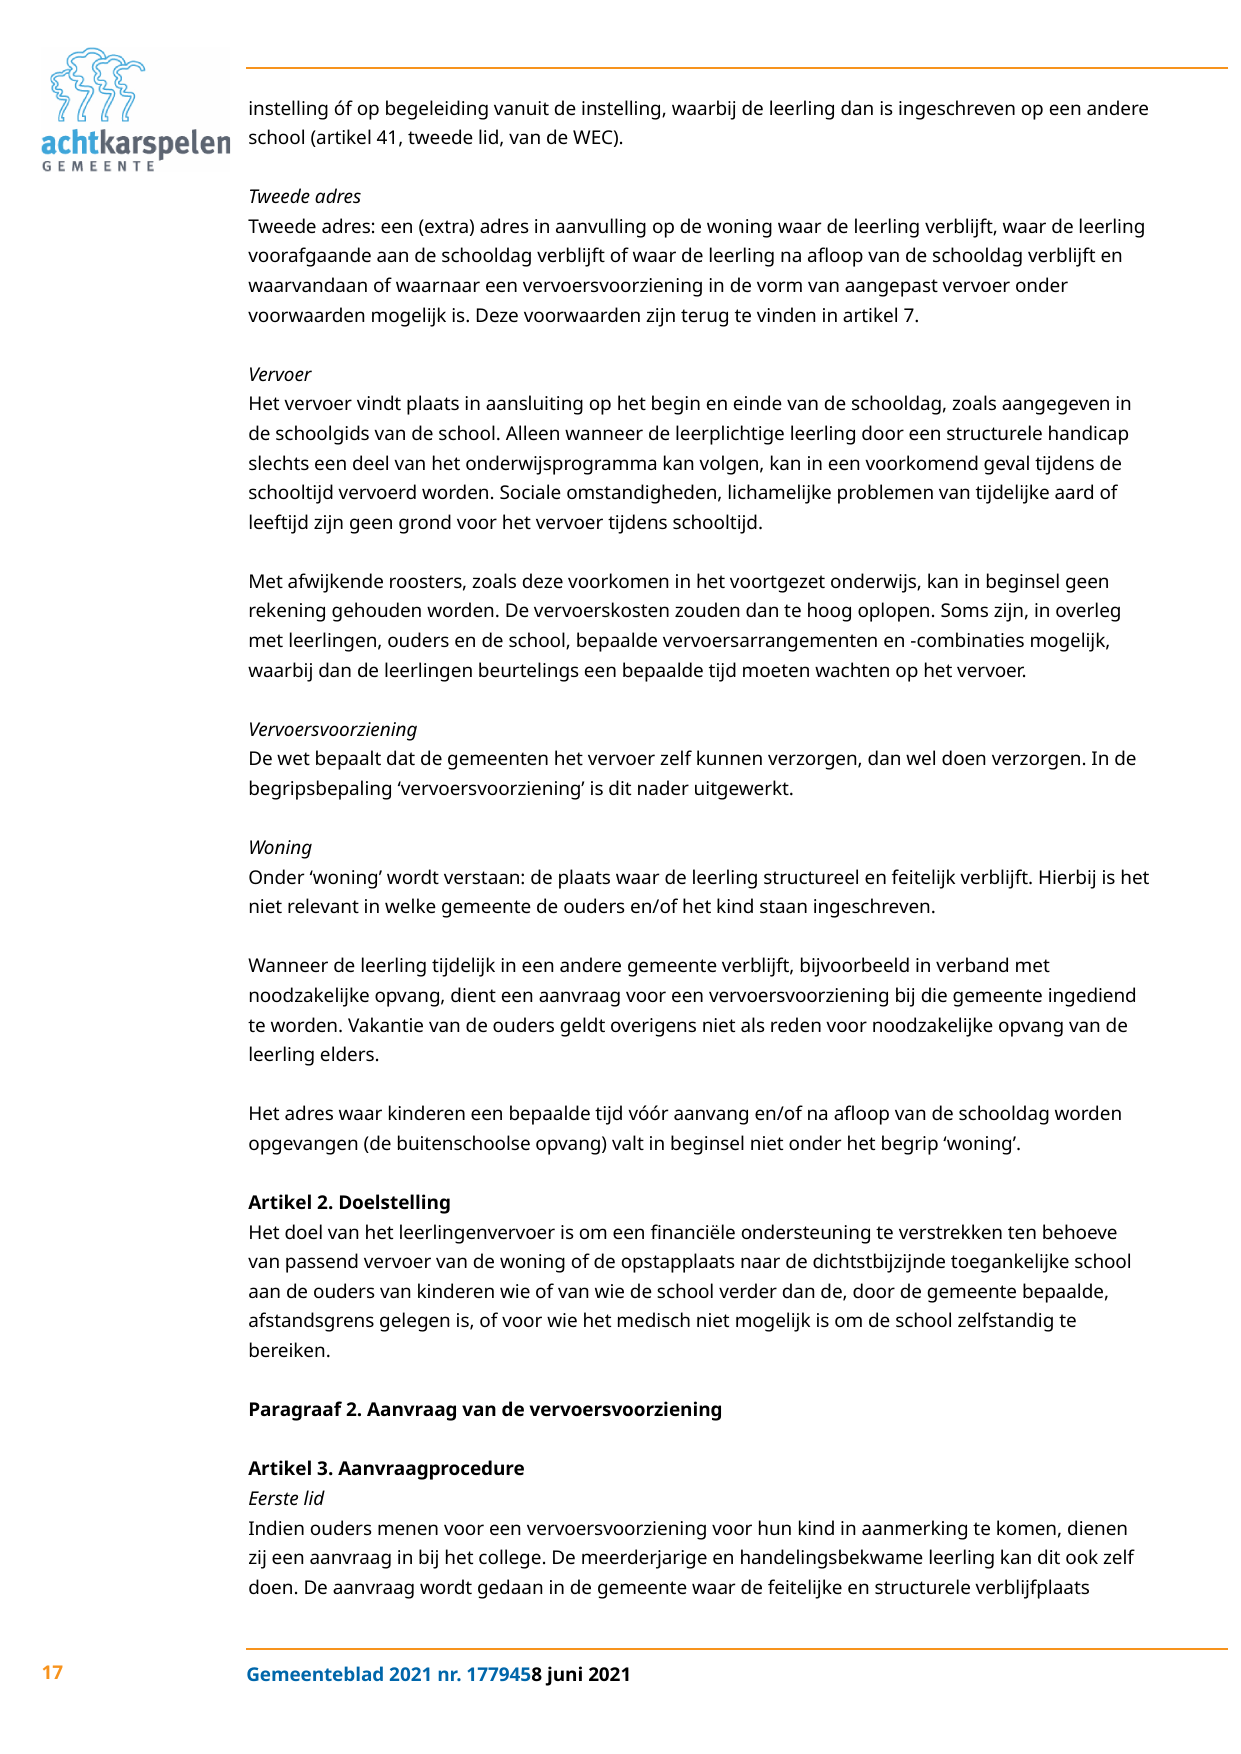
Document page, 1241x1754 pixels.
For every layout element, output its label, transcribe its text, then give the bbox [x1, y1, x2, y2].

text Het adres waar kinderen een bepaalde tijd vóór aanvang en/of na afloop van de schooldag worden opgevangen (de buitenschoolse opvang) valt in beginsel niet onder het begrip ‘woning’. [248, 1101, 1152, 1156]
text Het vervoer vindt plaats in aansluiting op het begin en einde van de schooldag, zoals aangegeven in de schoolgids van de school. Alleen wanneer de leerplichtige leerling door een structurele handicap slechts een deel van het onderwijsprogramma kan volgen, kan in een voorkomend geval tijdens de schooltijd vervoerd worden. Sociale omstandigheden, lichamelijke problemen van tijdelijke aard of leeftijd zijn geen grond voor het vervoer tijdens schooltijd. [248, 391, 1152, 535]
text Indien ouders menen voor een vervoersvoorziening voor hun kind in aanmerking te komen, dienen zij een aanvraag in bij het college. De meerderjarige en handelingsbekwame leerling kan dit ook zelf doen. De aanvraag wordt gedaan in de gemeente waar de feitelijke en structurele verblijfplaats [248, 1515, 1152, 1600]
text Woning [248, 834, 1152, 860]
text Artikel 3. Aanvraagprocedure [248, 1456, 1152, 1481]
text Vervoer [248, 361, 1152, 387]
text instelling óf op begeleiding vanuit de instelling, waarbij de leerling dan is ingeschreven op een andere school (artikel 41, tweede lid, van de WEC). [248, 95, 1152, 150]
text De wet bepaalt dat de gemeenten het vervoer zelf kunnen verzorgen, dan wel doen verzorgen. In de begripsbepaling ‘vervoersvoorziening’ is dit nader uitgewerkt. [248, 746, 1152, 801]
text Artikel 2. Doelstelling [248, 1189, 1152, 1215]
text Het doel van het leerlingenvervoer is om een financiële ondersteuning te verstrekken ten behoeve van passend vervoer van de woning of de opstapplaats naar de dichtstbijzijnde toegankelijke school aan de ouders van kinderen wie of van wie de school verder dan de, door de gemeente bepaalde, afstandsgrens gelegen is, of voor wie het medisch niet mogelijk is om de school zelfstandig te bereiken. [248, 1219, 1152, 1363]
text Tweede adres: een (extra) adres in aanvulling op de woning waar de leerling verblijft, waar de leerling voorafgaande aan de schooldag verblijft of waar de leerling na afloop van de schooldag verblijft en waarvandaan of waarnaar een vervoersvoorziening in de vorm van aangepast vervoer onder voorwaarden mogelijk is. Deze voorwaarden zijn terug te vinden in artikel 7. [248, 213, 1152, 328]
picture [41, 47, 231, 172]
text Eerste lid [248, 1485, 1152, 1511]
text Paragraaf 2. Aanvraag van de vervoersvoorziening [248, 1396, 1152, 1422]
text Vervoersvoorziening [248, 716, 1152, 742]
text Onder ‘woning’ wordt verstaan: de plaats waar de leerling structureel en feitelijk verblijft. Hierbij is het niet relevant in welke gemeente de ouders en/of het kind staan ingeschreven. [248, 864, 1152, 919]
text Met afwijkende roosters, zoals deze voorkomen in het voortgezet onderwijs, kan in beginsel geen rekening gehouden worden. De vervoerskosten zouden dan te hoog oplopen. Soms zijn, in overleg met leerlingen, ouders en de school, bepaalde vervoersarrangementen en -combinaties mogelijk, waarbij dan de leerlingen beurtelings een bepaalde tijd moeten wachten op het vervoer. [248, 568, 1152, 683]
text Wanneer de leerling tijdelijk in een andere gemeente verblijft, bijvoorbeeld in verband met noodzakelijke opvang, dient een aanvraag voor een vervoersvoorziening bij die gemeente ingediend te worden. Vakantie van de ouders geldt overigens niet als reden voor noodzakelijke opvang van de leerling elders. [248, 953, 1152, 1067]
text Tweede adres [248, 183, 1152, 209]
